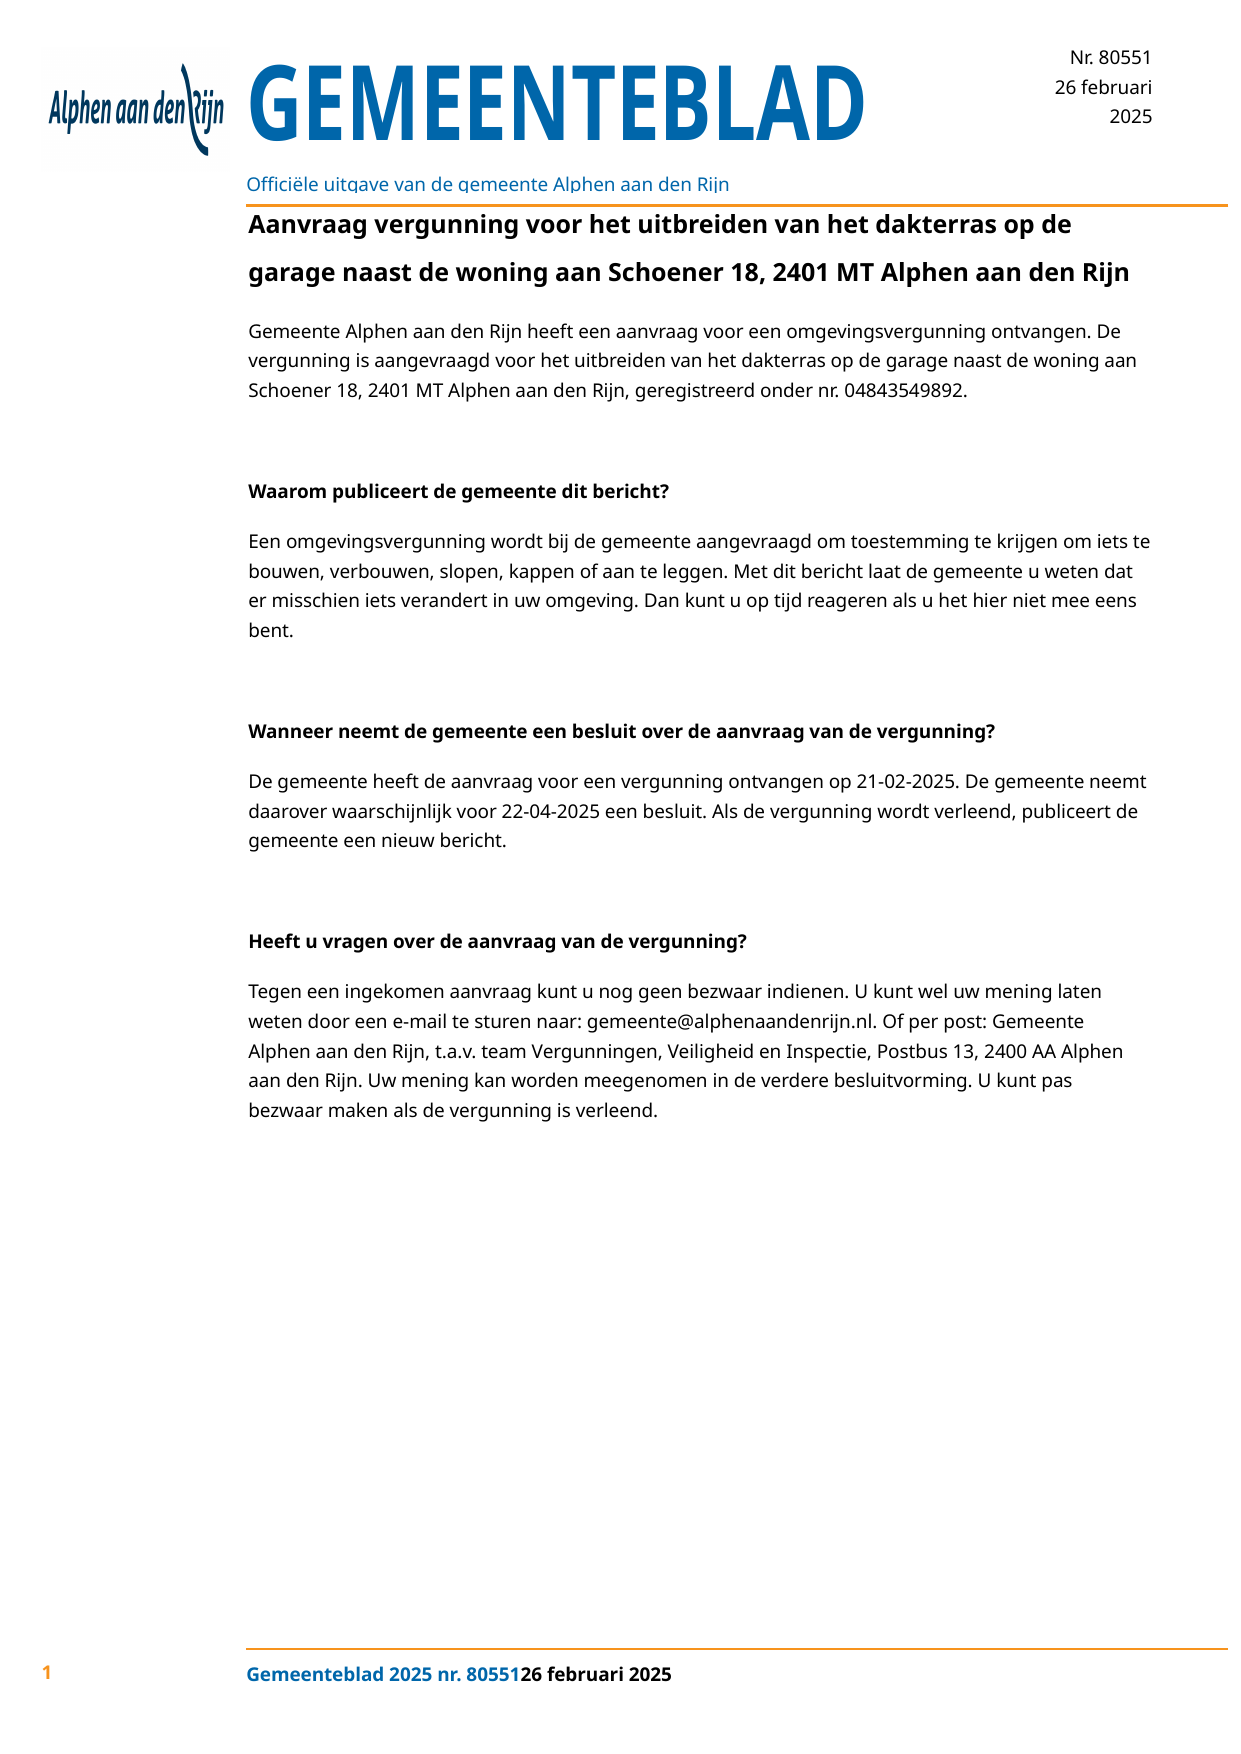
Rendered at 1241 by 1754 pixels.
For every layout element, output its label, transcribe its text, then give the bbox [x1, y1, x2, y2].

text Tegen een ingekomen aanvraag kunt u nog geen bezwaar indienen. U kunt wel uw mening laten weten door een e-mail te sturen naar: gemeente@alphenaandenrijn.nl. Of per post: Gemeente Alphen aan den Rijn, t.a.v. team Vergunningen, Veiligheid en Inspectie, Postbus 13, 2400 AA Alphen aan den Rijn. Uw mening kan worden meegenomen in de verdere besluitvorming. U kunt pas bezwaar maken als de vergunning is verleend. [248, 979, 1152, 1123]
picture [41, 47, 231, 172]
text Gemeente Alphen aan den Rijn heeft een aanvraag voor een omgevingsvergunning ontvangen. De vergunning is aangevraagd voor het uitbreiden van het dakterras op de garage naast de woning aan Schoener 18, 2401 MT Alphen aan den Rijn, geregistreerd onder nr. 04843549892. [248, 318, 1152, 403]
text Heeft u vragen over de aanvraag van de vergunning? [248, 928, 1152, 954]
text Aanvraag vergunning voor het uitbreiden van het dakterras op de garage naast de woning aan Schoener 18, 2401 MT Alphen aan den Rijn [248, 207, 1152, 288]
text Waarom publiceert de gemeente dit bericht? [248, 478, 1152, 504]
text Wanneer neemt de gemeente een besluit over de aanvraag van de vergunning? [248, 718, 1152, 744]
text Een omgevingsvergunning wordt bij de gemeente aangevraagd om toestemming te krijgen om iets te bouwen, verbouwen, slopen, kappen of aan te leggen. Met dit bericht laat de gemeente u weten dat er misschien iets verandert in uw omgeving. Dan kunt u op tijd reageren als u het hier niet mee eens bent. [248, 528, 1152, 643]
text De gemeente heeft de aanvraag voor een vergunning ontvangen op 21-02-2025. De gemeente neemt daarover waarschijnlijk voor 22-04-2025 een besluit. Als de vergunning wordt verleend, publiceert de gemeente een nieuw bericht. [248, 768, 1152, 853]
